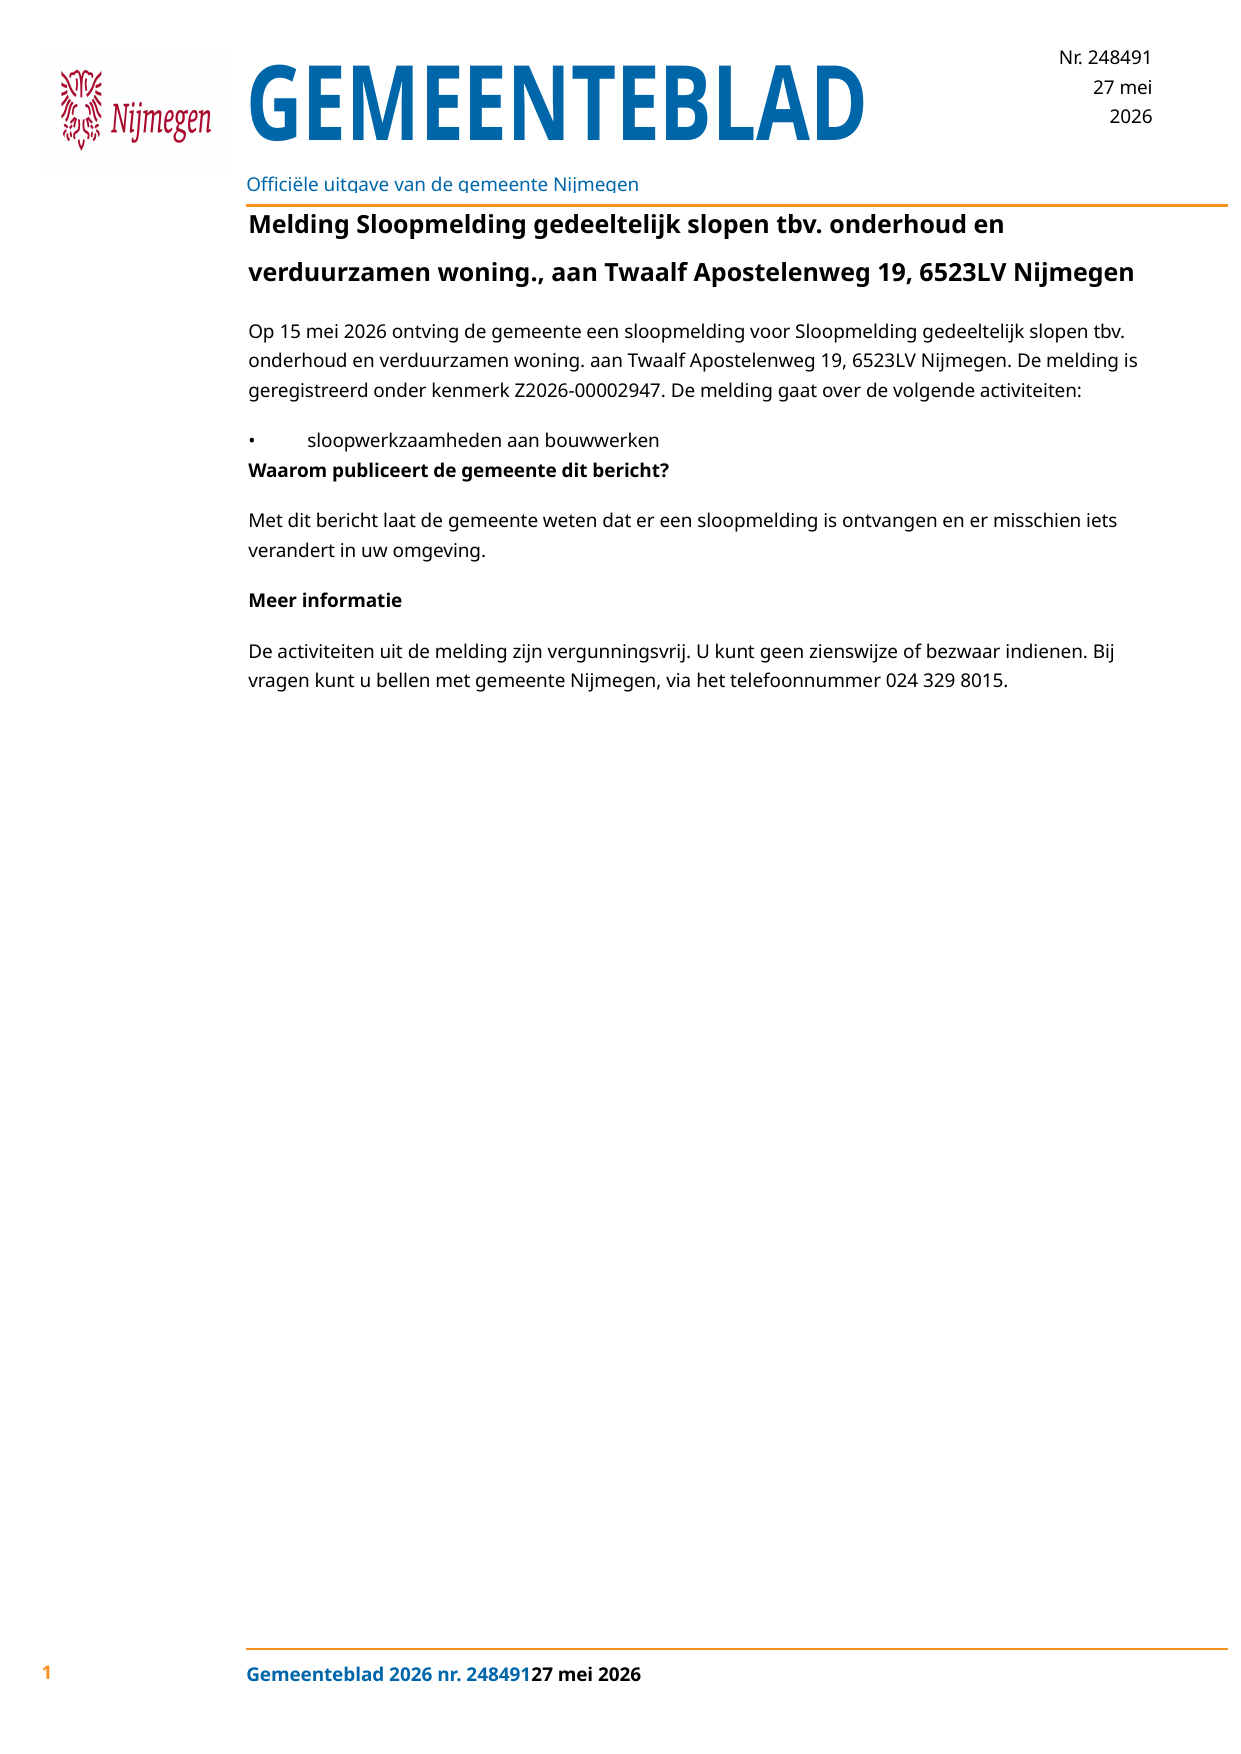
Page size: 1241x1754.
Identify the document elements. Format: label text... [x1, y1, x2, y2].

text Waarom publiceert de gemeente dit bericht? [248, 457, 1152, 483]
text De activiteiten uit de melding zijn vergunningsvrij. U kunt geen zienswijze of bezwaar indienen. Bij vragen kunt u bellen met gemeente Nijmegen, via het telefoonnummer 024 329 8015. [248, 638, 1152, 693]
text Meer informatie [248, 587, 1152, 613]
text Melding Sloopmelding gedeeltelijk slopen tbv. onderhoud en verduurzamen woning., aan Twaalf Apostelenweg 19, 6523LV Nijmegen [248, 207, 1152, 288]
text Op 15 mei 2026 ontving de gemeente een sloopmelding voor Sloopmelding gedeeltelijk slopen tbv. onderhoud en verduurzamen woning. aan Twaalf Apostelenweg 19, 6523LV Nijmegen. De melding is geregistreerd onder kenmerk Z2026-00002947. De melding gaat over de volgende activiteiten: [248, 318, 1152, 403]
text Met dit bericht laat de gemeente weten dat er een sloopmelding is ontvangen en er misschien iets verandert in uw omgeving. [248, 507, 1152, 563]
picture [41, 47, 231, 172]
list sloopwerkzaamheden aan bouwwerken [248, 427, 1152, 453]
